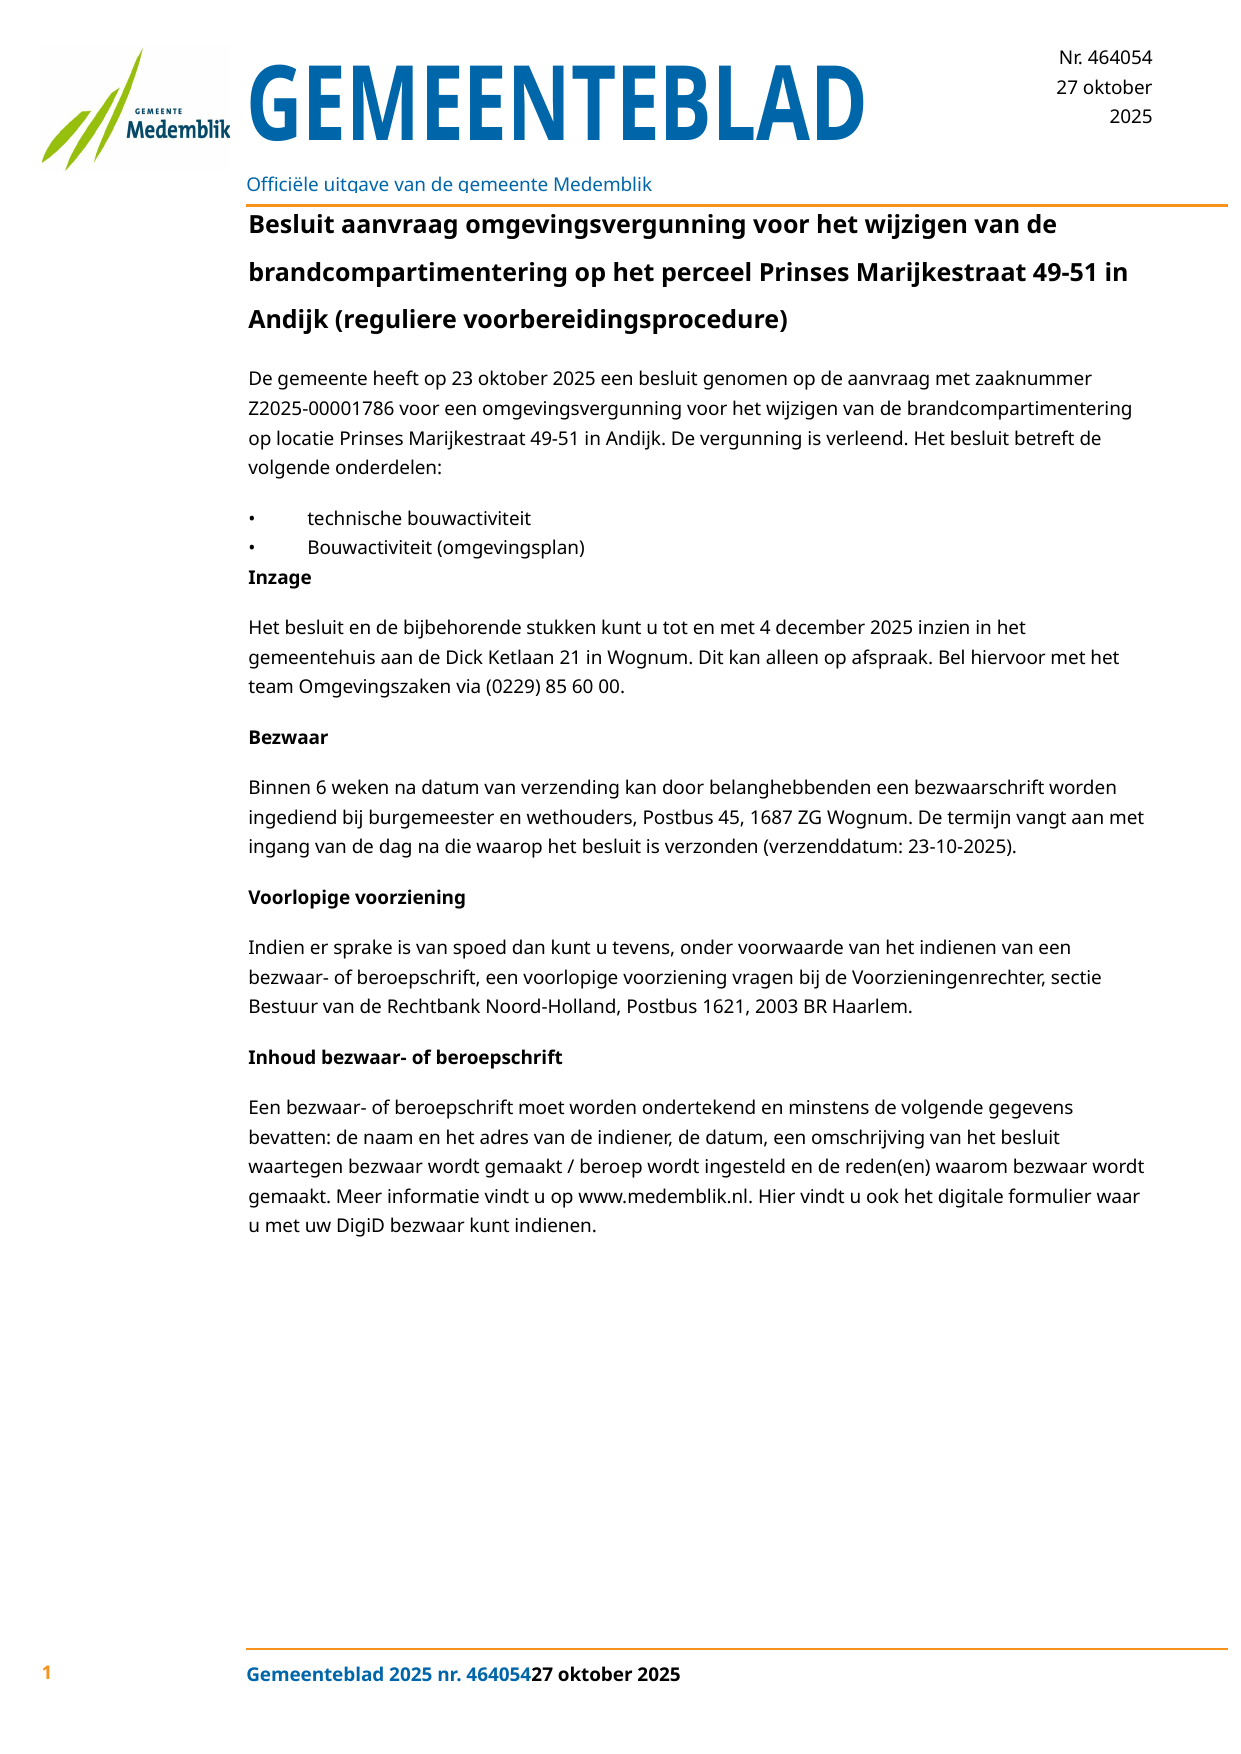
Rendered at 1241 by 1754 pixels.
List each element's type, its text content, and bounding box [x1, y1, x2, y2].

text Binnen 6 weken na datum van verzending kan door belanghebbenden een bezwaarschrift worden ingediend bij burgemeester en wethouders, Postbus 45, 1687 ZG Wognum. De termijn vangt aan met ingang van de dag na die waarop het besluit is verzonden (verzenddatum: 23-10-2025). [248, 774, 1152, 859]
text Inhoud bezwaar- of beroepschrift [248, 1044, 1152, 1069]
text Voorlopige voorziening [248, 884, 1152, 909]
text Inzage [248, 564, 1152, 589]
picture [41, 47, 231, 172]
text Besluit aanvraag omgevingsvergunning voor het wijzigen van de brandcompartimentering op het perceel Prinses Marijkestraat 49-51 in Andijk (reguliere voorbereidingsprocedure) [248, 207, 1152, 336]
text De gemeente heeft op 23 oktober 2025 een besluit genomen op de aanvraag met zaaknummer Z2025-00001786 voor een omgevingsvergunning voor het wijzigen van de brandcompartimentering op locatie Prinses Marijkestraat 49-51 in Andijk. De vergunning is verleend. Het besluit betreft de volgende onderdelen: [248, 366, 1152, 480]
text Indien er sprake is van spoed dan kunt u tevens, onder voorwaarde van het indienen van een bezwaar- of beroepschrift, een voorlopige voorziening vragen bij de Voorzieningenrechter, sectie Bestuur van de Rechtbank Noord-Holland, Postbus 1621, 2003 BR Haarlem. [248, 934, 1152, 1019]
text Een bezwaar- of beroepschrift moet worden ondertekend en minstens de volgende gegevens bevatten: de naam en het adres van de indiener, de datum, een omschrijving van het besluit waartegen bezwaar wordt gemaakt / beroep wordt ingesteld en de reden(en) waarom bezwaar wordt gemaakt. Meer informatie vindt u op www.medemblik.nl. Hier vindt u ook het digitale formulier waar u met uw DigiD bezwaar kunt indienen. [248, 1094, 1152, 1238]
list Bouwactiviteit (omgevingsplan) [248, 534, 1152, 560]
text Bezwaar [248, 724, 1152, 749]
text Het besluit en de bijbehorende stukken kunt u tot en met 4 december 2025 inzien in het gemeentehuis aan de Dick Ketlaan 21 in Wognum. Dit kan alleen op afspraak. Bel hiervoor met het team Omgevingszaken via (0229) 85 60 00. [248, 614, 1152, 699]
list technische bouwactiviteit [248, 505, 1152, 530]
